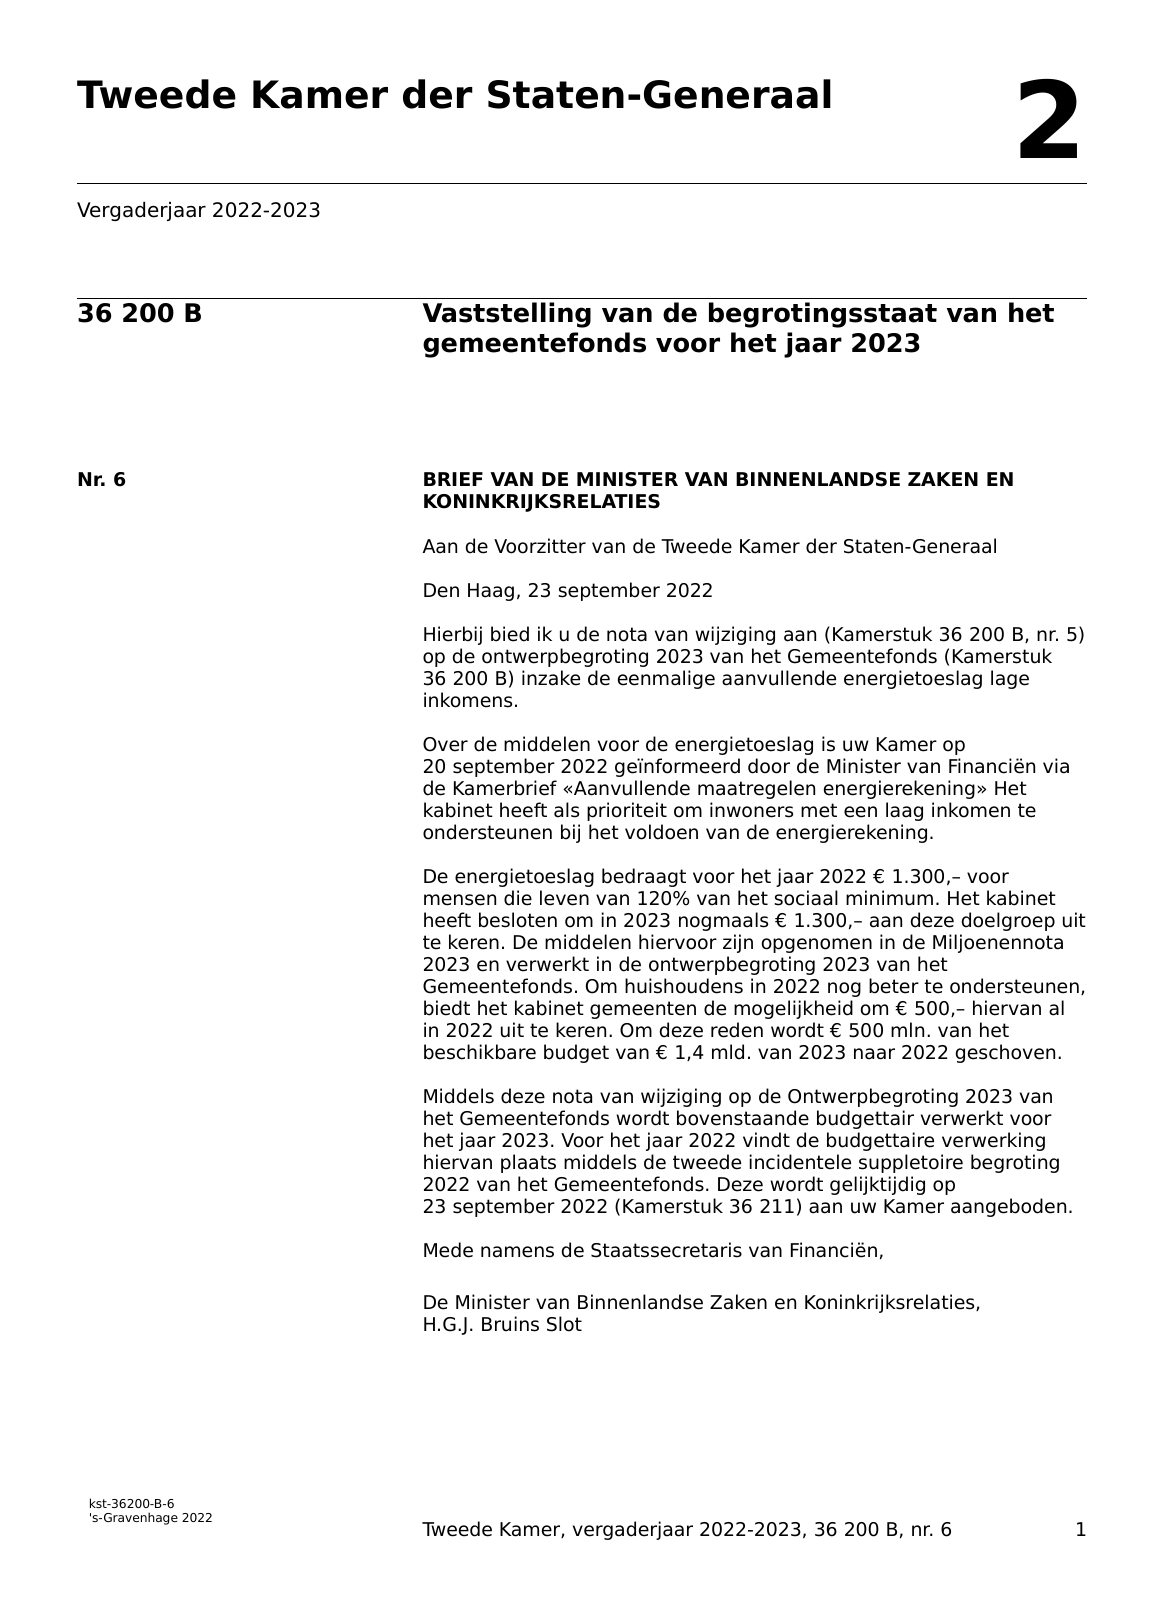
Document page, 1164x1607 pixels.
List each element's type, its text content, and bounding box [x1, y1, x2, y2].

text Aan de Voorzitter van de Tweede Kamer der Staten-Generaal [422, 536, 1087, 557]
text kst-36200-B-6 [88, 1497, 323, 1511]
text De energietoeslag bedraagt voor het jaar 2022 € 1.300,– voor mensen die leven van 120% van het sociaal minimum. Het kabinet heeft besloten om in 2023 nogmaals € 1.300,– aan deze doelgroep uit te keren. De middelen hiervoor zijn opgenomen in de Miljoenennota 2023 en verwerkt in de ontwerpbegroting 2023 van het Gemeentefonds. Om huishoudens in 2022 nog beter te ondersteunen, biedt het kabinet gemeenten de mogelijkheid om € 500,– hiervan al in 2022 uit te keren. Om deze reden wordt € 500 mln. van het beschikbare budget van € 1,4 mld. van 2023 naar 2022 geschoven. [422, 866, 1087, 1064]
table_header Tweede Kamer der Staten-Generaal [77, 59, 886, 183]
text Over de middelen voor de energietoeslag is uw Kamer op 20 september 2022 geïnformeerd door de Minister van Financiën via de Kamerbrief «Aanvullende maatregelen energierekening» Het kabinet heeft als prioriteit om inwoners met een laag inkomen te ondersteunen bij het voldoen van de energierekening. [422, 734, 1087, 844]
text Hierbij bied ik u de nota van wijziging aan (Kamerstuk 36 200 B, nr. 5) op de ontwerpbegroting 2023 van het Gemeentefonds (Kamerstuk 36 200 B) inzake de eenmalige aanvullende energietoeslag lage inkomens. [422, 624, 1087, 712]
text Middels deze nota van wijziging op de Ontwerpbegroting 2023 van het Gemeentefonds wordt bovenstaande budgettair verwerkt voor het jaar 2023. Voor het jaar 2022 vindt de budgettaire verwerking hiervan plaats middels de tweede incidentele suppletoire begroting 2022 van het Gemeentefonds. Deze wordt gelijktijdig op 23 september 2022 (Kamerstuk 36 211) aan uw Kamer aangeboden. [422, 1086, 1087, 1218]
table_cell Vergaderjaar 2022-2023 [77, 184, 1087, 298]
table_header 2 [886, 59, 1087, 183]
text Den Haag, 23 september 2022 [422, 580, 1087, 602]
subtitle Nr. 6 BRIEF VAN DE MINISTER VAN BINNENLANDSE ZAKEN EN KONINKRIJKSRELATIES [77, 469, 1087, 513]
text De Minister van Binnenlandse Zaken en Koninkrijksrelaties, H.G.J. Bruins Slot [422, 1292, 1087, 1336]
text 's-Gravenhage 2022 [88, 1511, 323, 1525]
subtitle 36 200 B Vaststelling van de begrotingsstaat van het gemeentefonds voor het jaar 2023 [77, 299, 1087, 358]
text Mede namens de Staatssecretaris van Financiën, [422, 1240, 1087, 1262]
